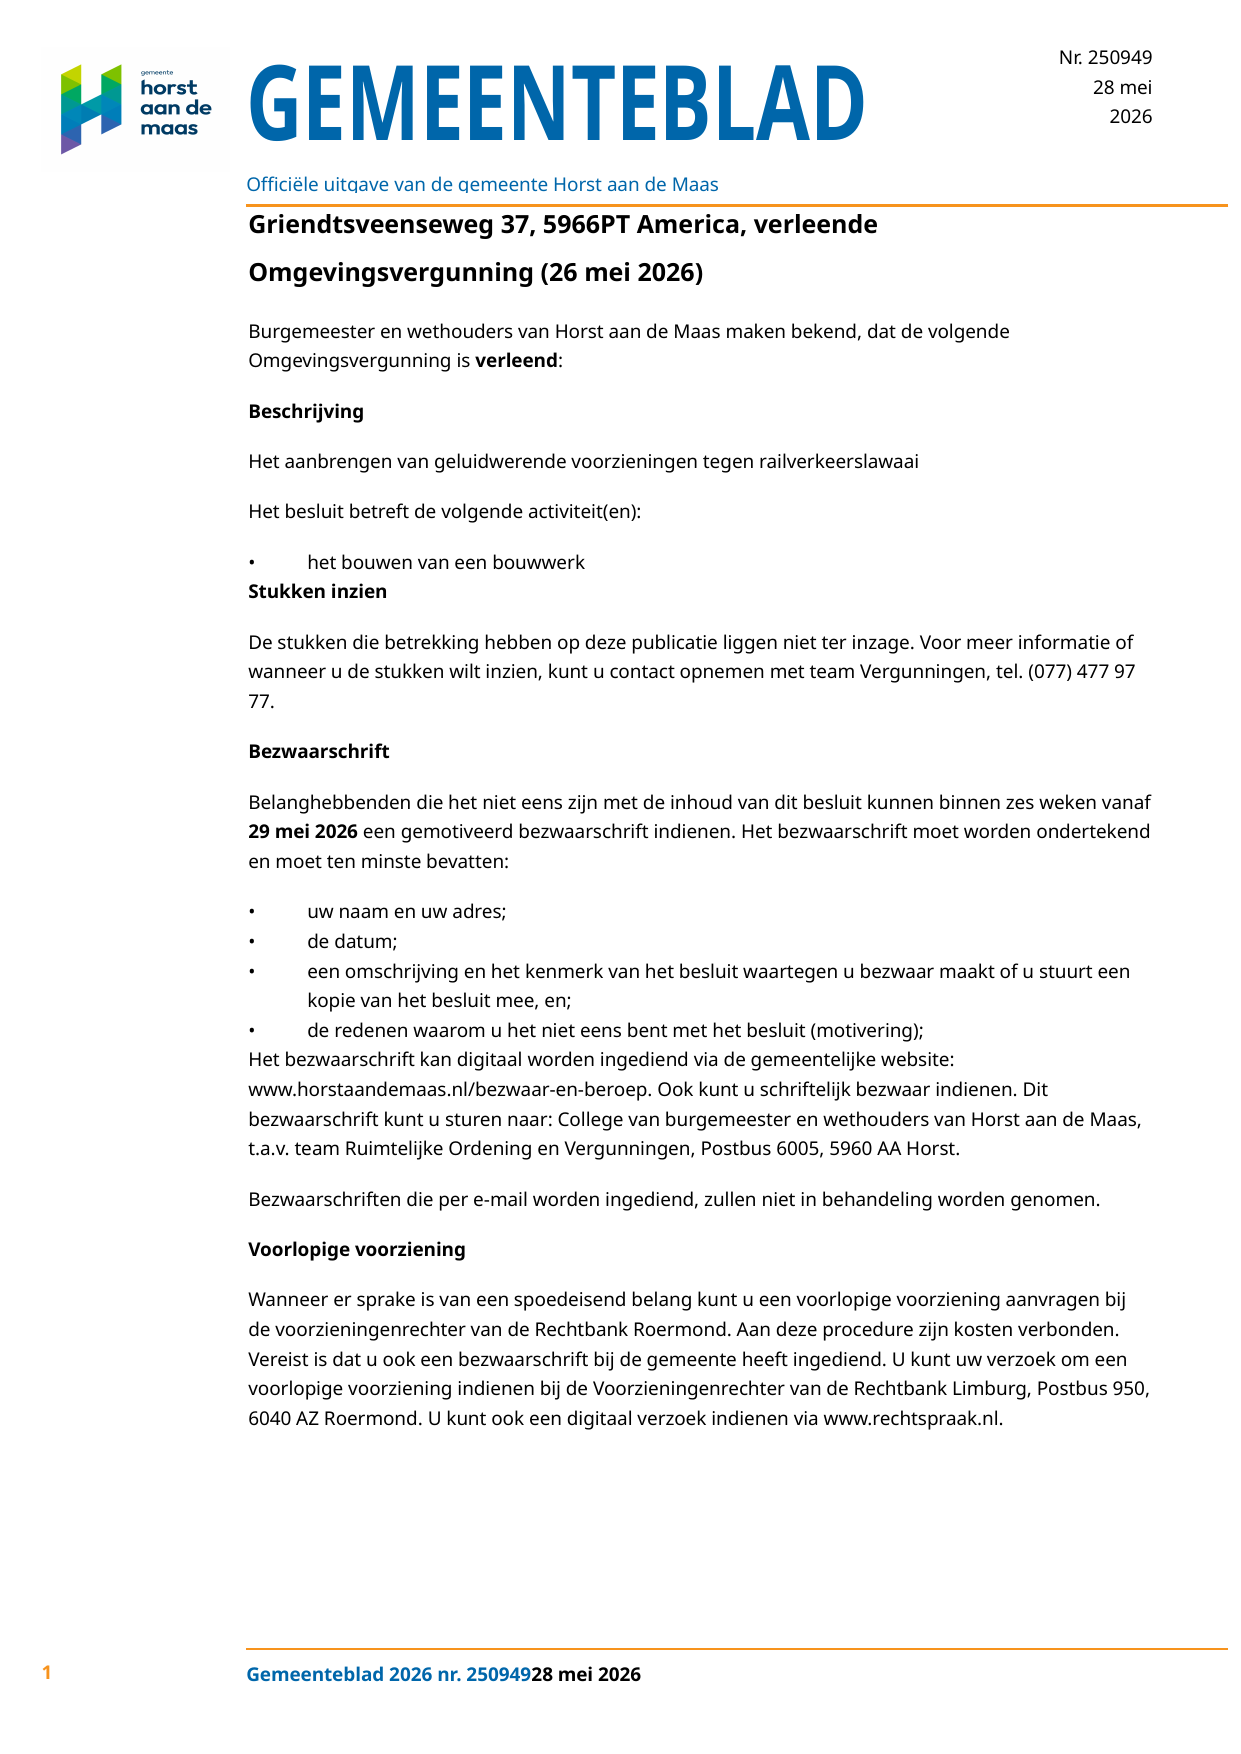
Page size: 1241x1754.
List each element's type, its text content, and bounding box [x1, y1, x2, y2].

text Voorlopige voorziening [248, 1236, 1152, 1262]
text Beschrijving [248, 398, 1152, 424]
list een omschrijving en het kenmerk van het besluit waartegen u bezwaar maakt of u stuurt een kopie van het besluit mee, en; [248, 958, 1152, 1013]
list de redenen waarom u het niet eens bent met het besluit (motivering); [248, 1017, 1152, 1043]
text Stukken inzien [248, 579, 1152, 604]
picture [41, 47, 231, 172]
text Bezwaarschrift [248, 739, 1152, 764]
text Het aanbrengen van geluidwerende voorzieningen tegen railverkeerslawaai [248, 448, 1152, 474]
text Het besluit betreft de volgende activiteit(en): [248, 499, 1152, 524]
list de datum; [248, 928, 1152, 954]
text Burgemeester en wethouders van Horst aan de Maas maken bekend, dat de volgende Omgevingsvergunning is verleend: [248, 318, 1152, 373]
text Belanghebbenden die het niet eens zijn met de inhoud van dit besluit kunnen binnen zes weken vanaf 29 mei 2026 een gemotiveerd bezwaarschrift indienen. Het bezwaarschrift moet worden ondertekend en moet ten minste bevatten: [248, 789, 1152, 874]
list het bouwen van een bouwwerk [248, 549, 1152, 575]
list uw naam en uw adres; [248, 899, 1152, 924]
text Het bezwaarschrift kan digitaal worden ingediend via de gemeentelijke website: www.horstaandemaas.nl/bezwaar-en-beroep. Ook kunt u schriftelijk bezwaar indienen. Dit bezwaarschrift kunt u sturen naar: College van burgemeester en wethouders van Horst aan de Maas, t.a.v. team Ruimtelijke Ordening en Vergunningen, Postbus 6005, 5960 AA Horst. [248, 1047, 1152, 1161]
text Griendtsveenseweg 37, 5966PT America, verleende Omgevingsvergunning (26 mei 2026) [248, 207, 1152, 288]
text Wanneer er sprake is van een spoedeisend belang kunt u een voorlopige voorziening aanvragen bij de voorzieningenrechter van de Rechtbank Roermond. Aan deze procedure zijn kosten verbonden. Vereist is dat u ook een bezwaarschrift bij de gemeente heeft ingediend. U kunt uw verzoek om een voorlopige voorziening indienen bij de Voorzieningenrechter van de Rechtbank Limburg, Postbus 950, 6040 AZ Roermond. U kunt ook een digitaal verzoek indienen via www.rechtspraak.nl. [248, 1287, 1152, 1431]
text Bezwaarschriften die per e-mail worden ingediend, zullen niet in behandeling worden genomen. [248, 1186, 1152, 1212]
text De stukken die betrekking hebben op deze publicatie liggen niet ter inzage. Voor meer informatie of wanneer u de stukken wilt inzien, kunt u contact opnemen met team Vergunningen, tel. (077) 477 97 77. [248, 629, 1152, 714]
